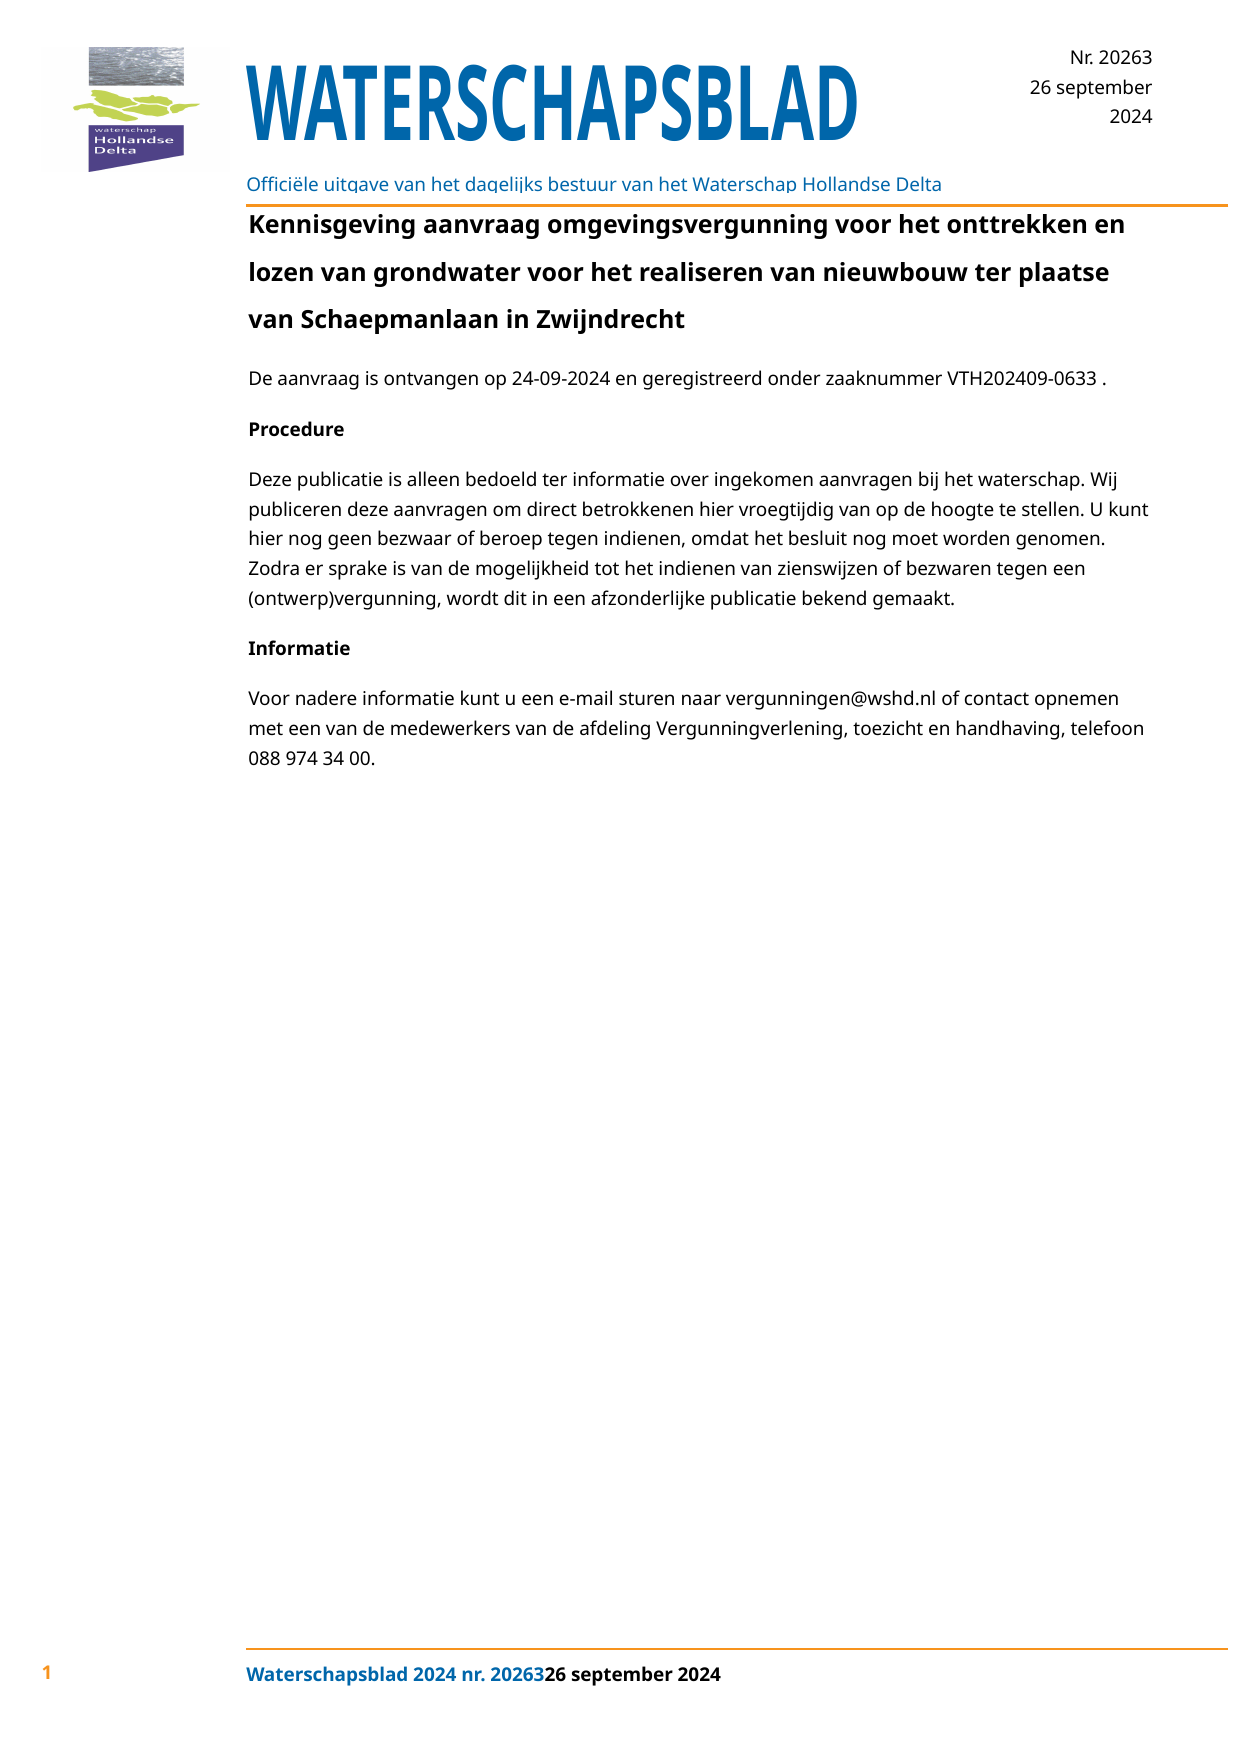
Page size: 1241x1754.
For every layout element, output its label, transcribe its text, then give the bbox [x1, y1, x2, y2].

text Procedure [248, 416, 1152, 442]
text Informatie [248, 635, 1152, 661]
text Kennisgeving aanvraag omgevingsvergunning voor het onttrekken en lozen van grondwater voor het realiseren van nieuwbouw ter plaatse van Schaepmanlaan in Zwijndrecht [248, 207, 1152, 336]
text Voor nadere informatie kunt u een e-mail sturen naar vergunningen@wshd.nl of contact opnemen met een van de medewerkers van de afdeling Vergunningverlening, toezicht en handhaving, telefoon 088 974 34 00. [248, 686, 1152, 770]
text Deze publicatie is alleen bedoeld ter informatie over ingekomen aanvragen bij het waterschap. Wij publiceren deze aanvragen om direct betrokkenen hier vroegtijdig van op de hoogte te stellen. U kunt hier nog geen bezwaar of beroep tegen indienen, omdat het besluit nog moet worden genomen. Zodra er sprake is van de mogelijkheid tot het indienen van zienswijzen of bezwaren tegen een (ontwerp)vergunning, wordt dit in een afzonderlijke publicatie bekend gemaakt. [248, 466, 1152, 610]
text De aanvraag is ontvangen op 24-09-2024 en geregistreerd onder zaaknummer VTH202409-0633 . [248, 366, 1152, 391]
picture [41, 47, 231, 172]
